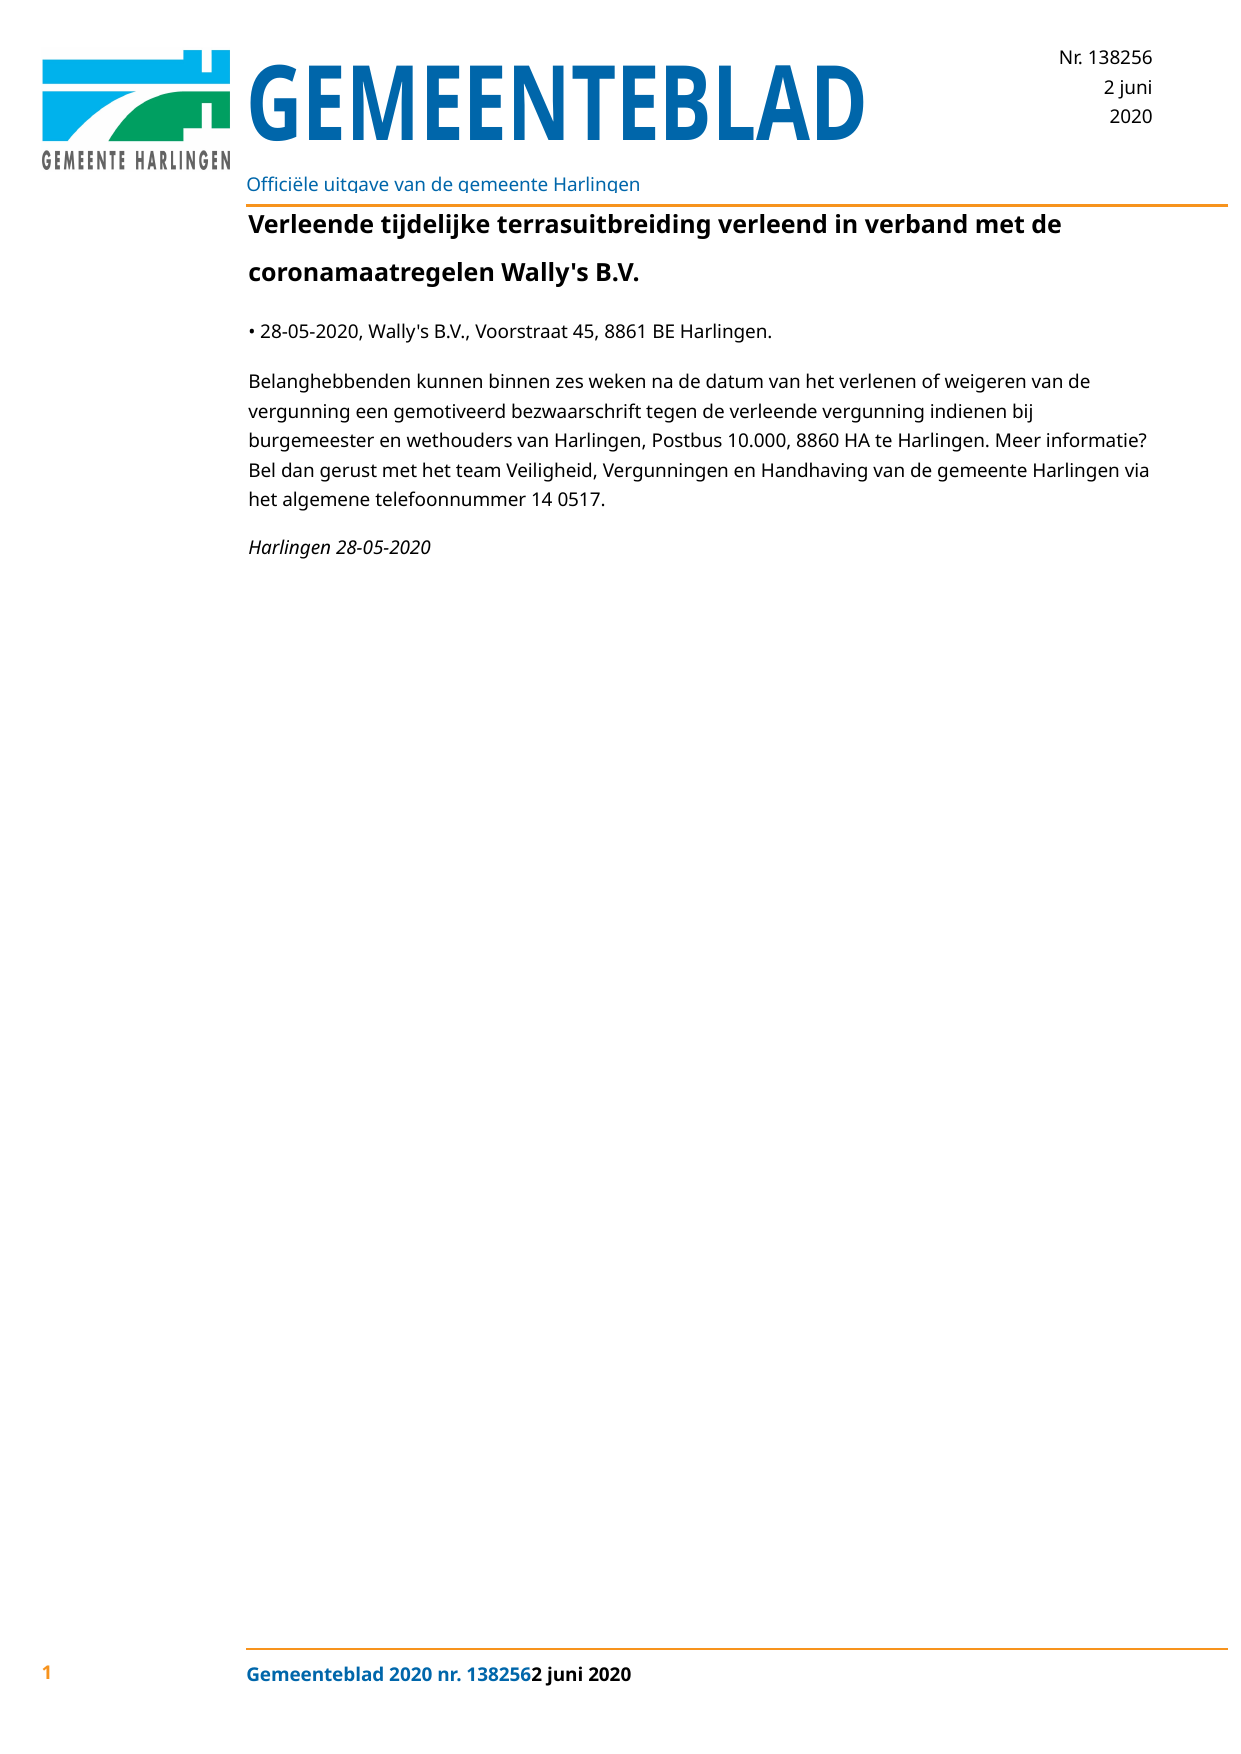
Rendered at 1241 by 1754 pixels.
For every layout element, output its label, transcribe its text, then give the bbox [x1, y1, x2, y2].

text • 28-05-2020, Wally's B.V., Voorstraat 45, 8861 BE Harlingen. [248, 318, 1152, 344]
text Harlingen 28-05-2020 [248, 534, 1152, 560]
text Belanghebbenden kunnen binnen zes weken na de datum van het verlenen of weigeren van de vergunning een gemotiveerd bezwaarschrift tegen de verleende vergunning indienen bij burgemeester en wethouders van Harlingen, Postbus 10.000, 8860 HA te Harlingen. Meer informatie? Bel dan gerust met het team Veiligheid, Vergunningen en Handhaving van de gemeente Harlingen via het algemene telefoonnummer 14 0517. [248, 368, 1152, 512]
picture [41, 47, 231, 172]
text Verleende tijdelijke terrasuitbreiding verleend in verband met de coronamaatregelen Wally's B.V. [248, 207, 1152, 288]
